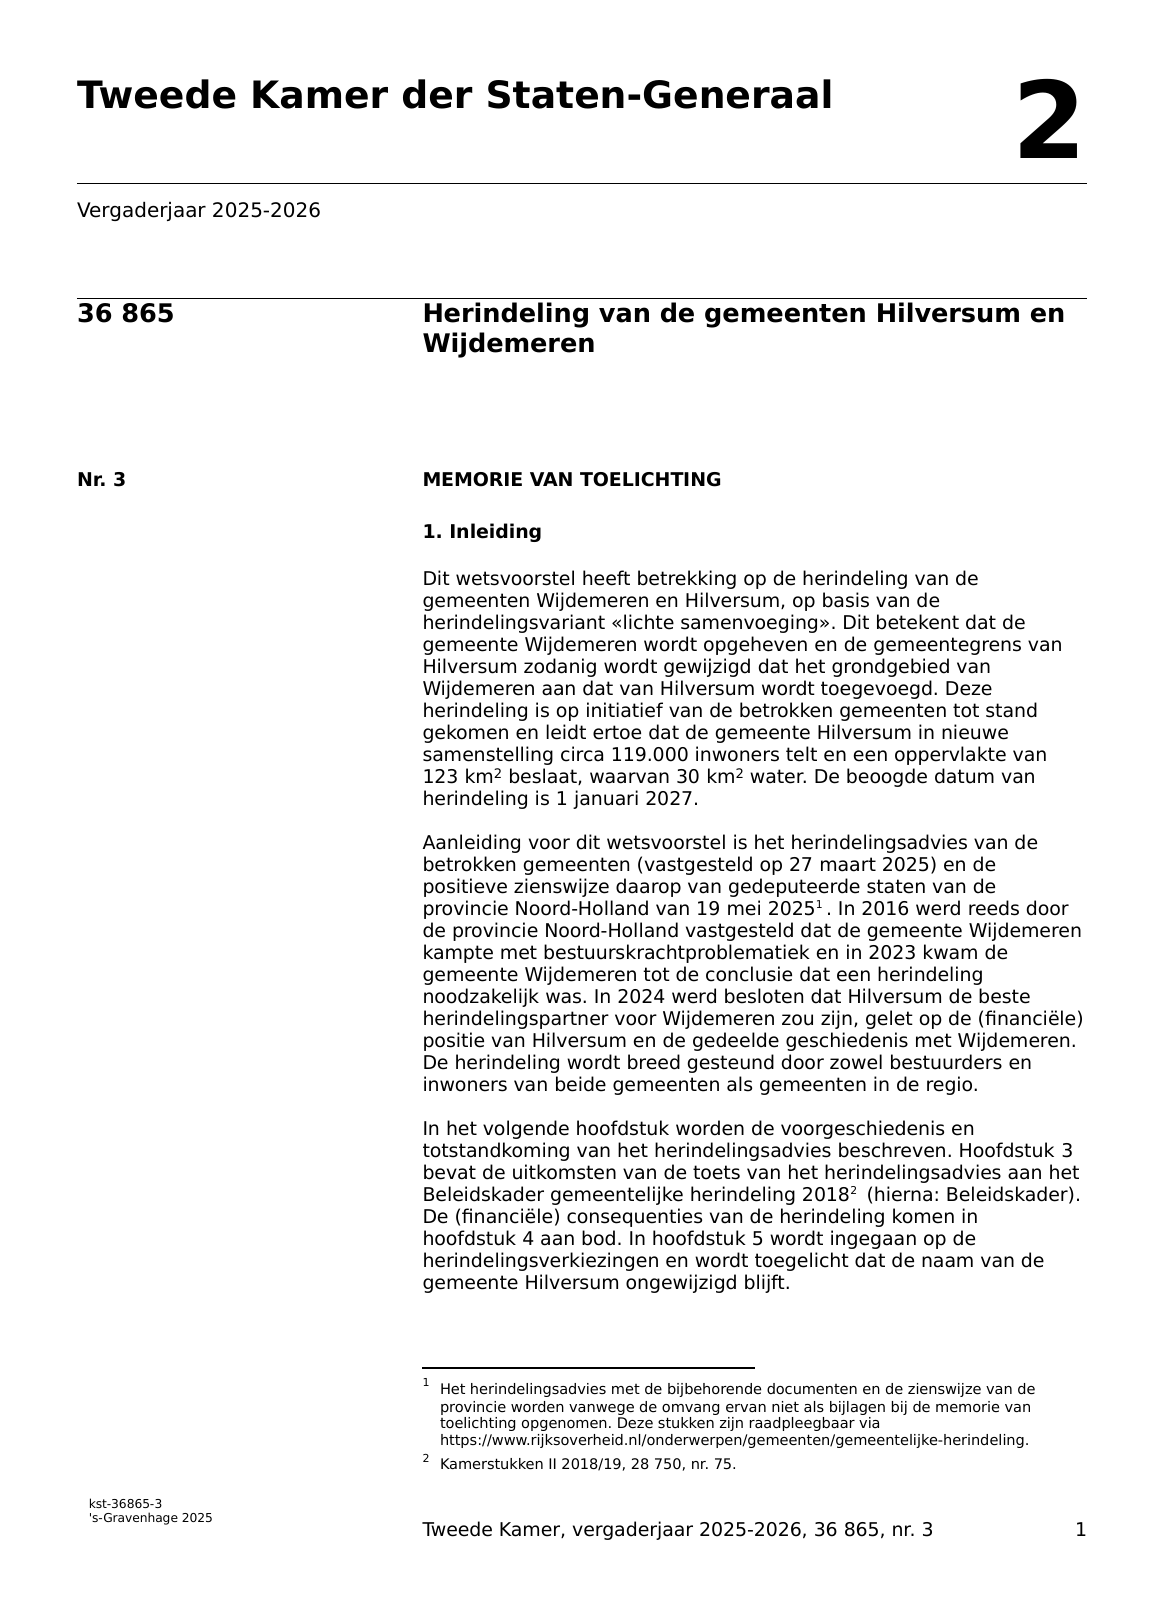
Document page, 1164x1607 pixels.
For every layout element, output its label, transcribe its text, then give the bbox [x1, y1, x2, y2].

text Aanleiding voor dit wetsvoorstel is het herindelingsadvies van de betrokken gemeenten (vastgesteld op 27 maart 2025) en de positieve zienswijze daarop van gedeputeerde staten van de provincie Noord-Holland van 19 mei 2025. In 2016 werd reeds door de provincie Noord-Holland vastgesteld dat de gemeente Wijdemeren kampte met bestuurskrachtproblematiek en in 2023 kwam de gemeente Wijdemeren tot de conclusie dat een herindeling noodzakelijk was. In 2024 werd besloten dat Hilversum de beste herindelingspartner voor Wijdemeren zou zijn, gelet op de (financiële) positie van Hilversum en de gedeelde geschiedenis met Wijdemeren. De herindeling wordt breed gesteund door zowel bestuurders en inwoners van beide gemeenten als gemeenten in de regio. [422, 832, 1087, 1096]
table_cell Vergaderjaar 2025-2026 [77, 184, 1087, 298]
subtitle 36 865 Herindeling van de gemeenten Hilversum en Wijdemeren [77, 299, 1087, 358]
subtitle 1. Inleiding [422, 521, 1087, 543]
text 's-Gravenhage 2025 [88, 1511, 323, 1525]
text kst-36865-3 [88, 1497, 323, 1511]
table_header 2 [886, 59, 1087, 183]
subtitle Nr. 3 MEMORIE VAN TOELICHTING [77, 469, 1087, 491]
text Kamerstukken II 2018/19, 28 750, nr. 75. [422, 1452, 1087, 1474]
text In het volgende hoofdstuk worden de voorgeschiedenis en totstandkoming van het herindelingsadvies beschreven. Hoofdstuk 3 bevat de uitkomsten van de toets van het herindelingsadvies aan het Beleidskader gemeentelijke herindeling 2018 (hierna: Beleidskader). De (financiële) consequenties van de herindeling komen in hoofdstuk 4 aan bod. In hoofdstuk 5 wordt ingegaan op de herindelingsverkiezingen en wordt toegelicht dat de naam van de gemeente Hilversum ongewijzigd blijft. [422, 1118, 1087, 1294]
text Het herindelingsadvies met de bijbehorende documenten en de zienswijze van de provincie worden vanwege de omvang ervan niet als bijlagen bij de memorie van toelichting opgenomen. Deze stukken zijn raadpleegbaar via https://www.rijksoverheid.nl/onderwerpen/gemeenten/gemeentelijke-herindeling. [422, 1377, 1087, 1449]
text Dit wetsvoorstel heeft betrekking op de herindeling van de gemeenten Wijdemeren en Hilversum, op basis van de herindelingsvariant «lichte samenvoeging». Dit betekent dat de gemeente Wijdemeren wordt opgeheven en de gemeentegrens van Hilversum zodanig wordt gewijzigd dat het grondgebied van Wijdemeren aan dat van Hilversum wordt toegevoegd. Deze herindeling is op initiatief van de betrokken gemeenten tot stand gekomen en leidt ertoe dat de gemeente Hilversum in nieuwe samenstelling circa 119.000 inwoners telt en een oppervlakte van 123 km2 beslaat, waarvan 30 km2 water. De beoogde datum van herindeling is 1 januari 2027. [422, 568, 1087, 810]
table_header Tweede Kamer der Staten-Generaal [77, 59, 886, 183]
